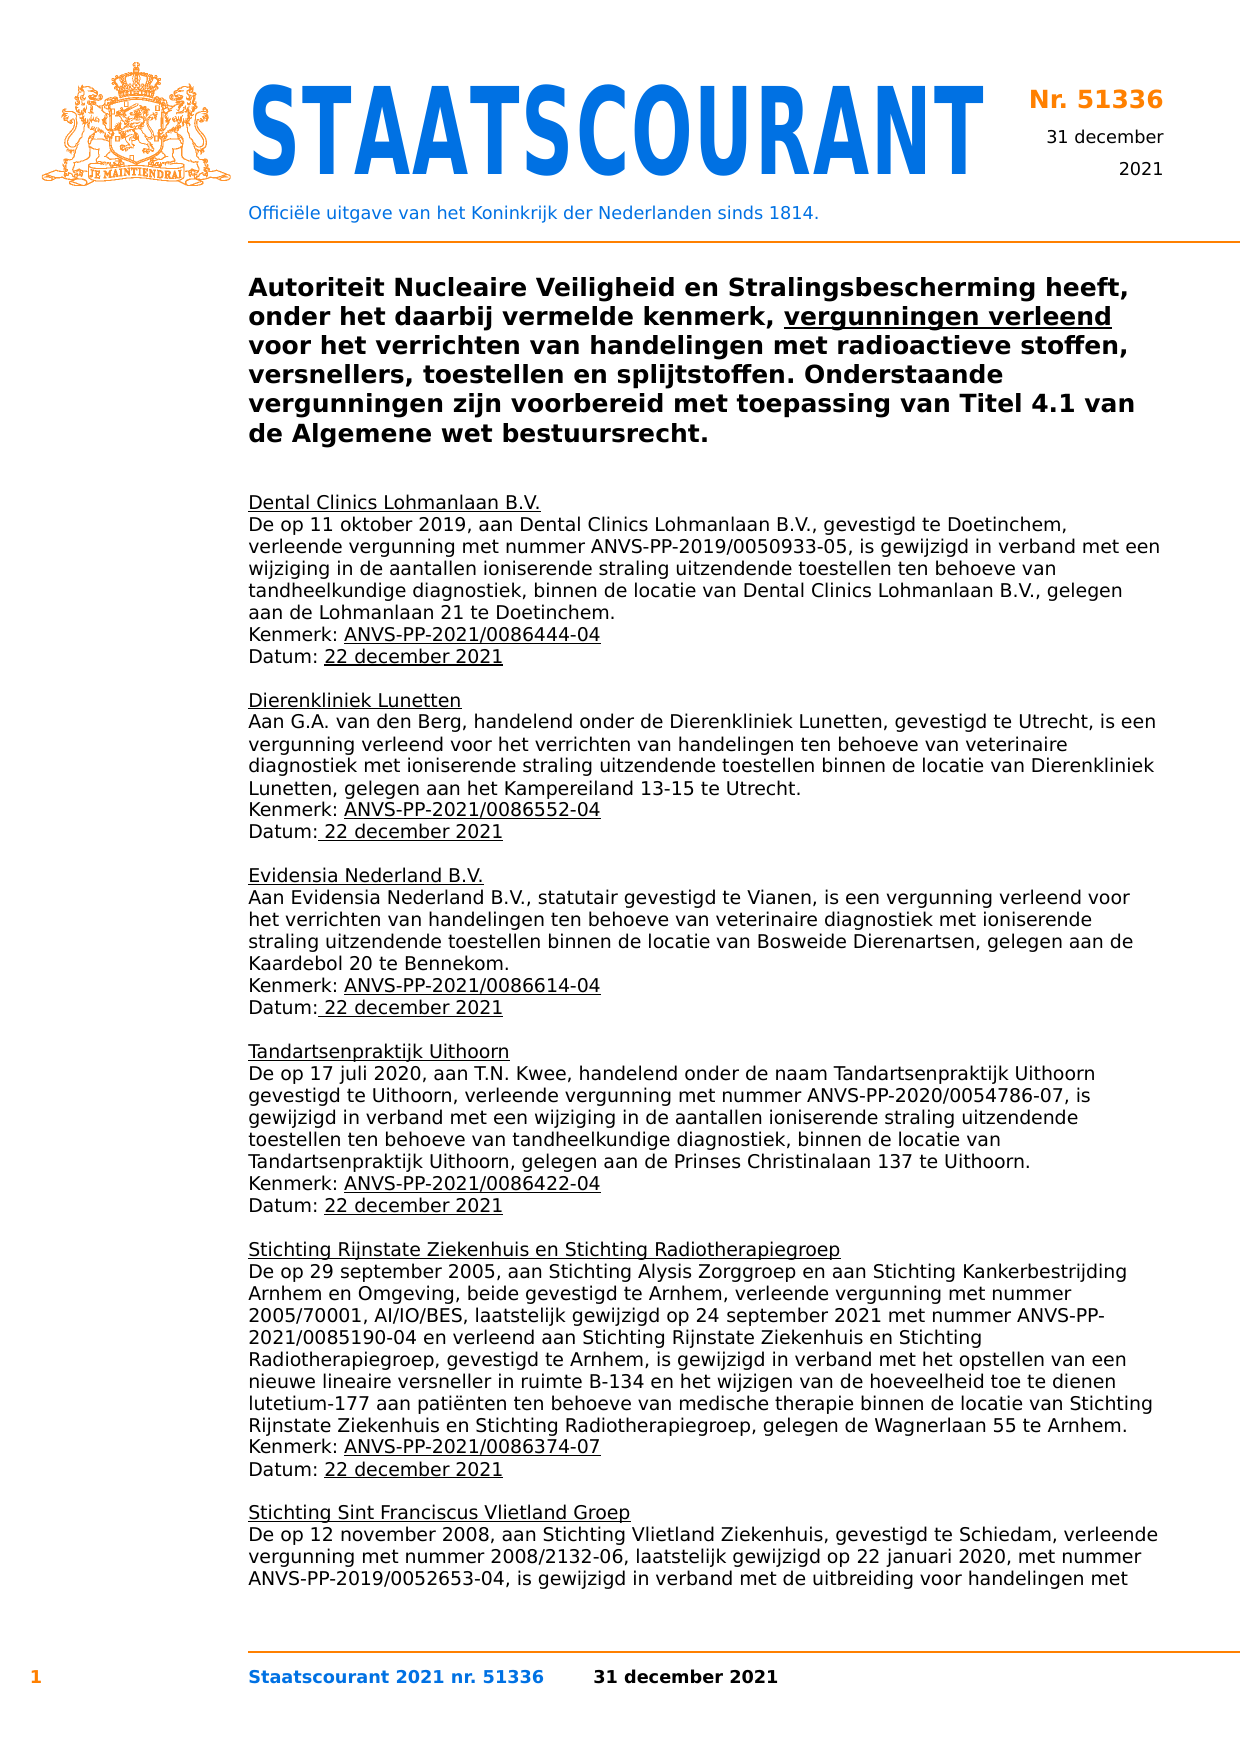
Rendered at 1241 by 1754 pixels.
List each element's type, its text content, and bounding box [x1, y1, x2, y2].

text Kenmerk: ANVS-PP-2021/0086552-04 [248, 799, 1163, 821]
text De op 29 september 2005, aan Stichting Alysis Zorggroep en aan Stichting Kankerbestrijding Arnhem en Omgeving, beide gevestigd te Arnhem, verleende vergunning met nummer 2005/70001, AI/IO/BES, laatstelijk gewijzigd op 24 september 2021 met nummer ANVS-PP-2021/0085190-04 en verleend aan Stichting Rijnstate Ziekenhuis en Stichting Radiotherapiegroep, gevestigd te Arnhem, is gewijzigd in verband met het opstellen van een nieuwe lineaire versneller in ruimte B-134 en het wijzigen van de hoeveelheid toe te dienen lutetium-177 aan patiënten ten behoeve van medische therapie binnen de locatie van Stichting Rijnstate Ziekenhuis en Stichting Radiotherapiegroep, gelegen de Wagnerlaan 55 te Arnhem. [248, 1261, 1163, 1436]
text De op 12 november 2008, aan Stichting Vlietland Ziekenhuis, gevestigd te Schiedam, verleende vergunning met nummer 2008/2132-06, laatstelijk gewijzigd op 22 januari 2020, met nummer ANVS-PP-2019/0052653-04, is gewijzigd in verband met de uitbreiding voor handelingen met [248, 1524, 1163, 1590]
text Tandartsenpraktijk Uithoorn [248, 1041, 1163, 1063]
text Dierenkliniek Lunetten [248, 689, 1163, 711]
subtitle Autoriteit Nucleaire Veiligheid en Stralingsbescherming heeft, onder het daarbij vermelde kenmerk, vergunningen verleend voor het verrichten van handelingen met radioactieve stoffen, versnellers, toestellen en splijtstoffen. Onderstaande vergunningen zijn voorbereid met toepassing van Titel 4.1 van de Algemene wet bestuursrecht. [248, 273, 1163, 448]
table_header Nr. 51336 [998, 62, 1240, 121]
text Evidensia Nederland B.V. [248, 865, 1163, 887]
text Datum: 22 december 2021 [248, 646, 1163, 668]
text Kenmerk: ANVS-PP-2021/0086374-07 [248, 1436, 1163, 1458]
text Aan Evidensia Nederland B.V., statutair gevestigd te Vianen, is een vergunning verleend voor het verrichten van handelingen ten behoeve van veterinaire diagnostiek met ioniserende straling uitzendende toestellen binnen de locatie van Bosweide Dierenartsen, gelegen aan de Kaardebol 20 te Bennekom. [248, 887, 1163, 975]
table_cell 2021 [998, 153, 1240, 203]
text De op 11 oktober 2019, aan Dental Clinics Lohmanlaan B.V., gevestigd te Doetinchem, verleende vergunning met nummer ANVS-PP-2019/0050933-05, is gewijzigd in verband met een wijziging in de aantallen ioniserende straling uitzendende toestellen ten behoeve van tandheelkundige diagnostiek, binnen de locatie van Dental Clinics Lohmanlaan B.V., gelegen aan de Lohmanlaan 21 te Doetinchem. [248, 514, 1163, 624]
text Kenmerk: ANVS-PP-2021/0086614-04 [248, 975, 1163, 997]
text Kenmerk: ANVS-PP-2021/0086444-04 [248, 624, 1163, 646]
text Datum: 22 december 2021 [248, 821, 1163, 843]
text Datum: 22 december 2021 [248, 997, 1163, 1019]
text Kenmerk: ANVS-PP-2021/0086422-04 [248, 1173, 1163, 1195]
text Stichting Rijnstate Ziekenhuis en Stichting Radiotherapiegroep [248, 1239, 1163, 1261]
text Dental Clinics Lohmanlaan B.V. [248, 492, 1163, 514]
text Stichting Sint Franciscus Vlietland Groep [248, 1502, 1163, 1524]
table_header STAATSCOURANT [248, 62, 998, 203]
table_cell Officiële uitgave van het Koninkrijk der Nederlanden sinds 1814. [248, 203, 1240, 241]
text Datum: 22 december 2021 [248, 1195, 1163, 1217]
text Datum: 22 december 2021 [248, 1458, 1163, 1480]
text De op 17 juli 2020, aan T.N. Kwee, handelend onder de naam Tandartsenpraktijk Uithoorn gevestigd te Uithoorn, verleende vergunning met nummer ANVS-PP-2020/0054786-07, is gewijzigd in verband met een wijziging in de aantallen ioniserende straling uitzendende toestellen ten behoeve van tandheelkundige diagnostiek, binnen de locatie van Tandartsenpraktijk Uithoorn, gelegen aan de Prinses Christinalaan 137 te Uithoorn. [248, 1063, 1163, 1173]
picture [41, 62, 231, 186]
text Aan G.A. van den Berg, handelend onder de Dierenkliniek Lunetten, gevestigd te Utrecht, is een vergunning verleend voor het verrichten van handelingen ten behoeve van veterinaire diagnostiek met ioniserende straling uitzendende toestellen binnen de locatie van Dierenkliniek Lunetten, gelegen aan het Kampereiland 13-15 te Utrecht. [248, 711, 1163, 799]
table_cell 31 december [998, 121, 1240, 153]
table_header [25, 62, 248, 241]
